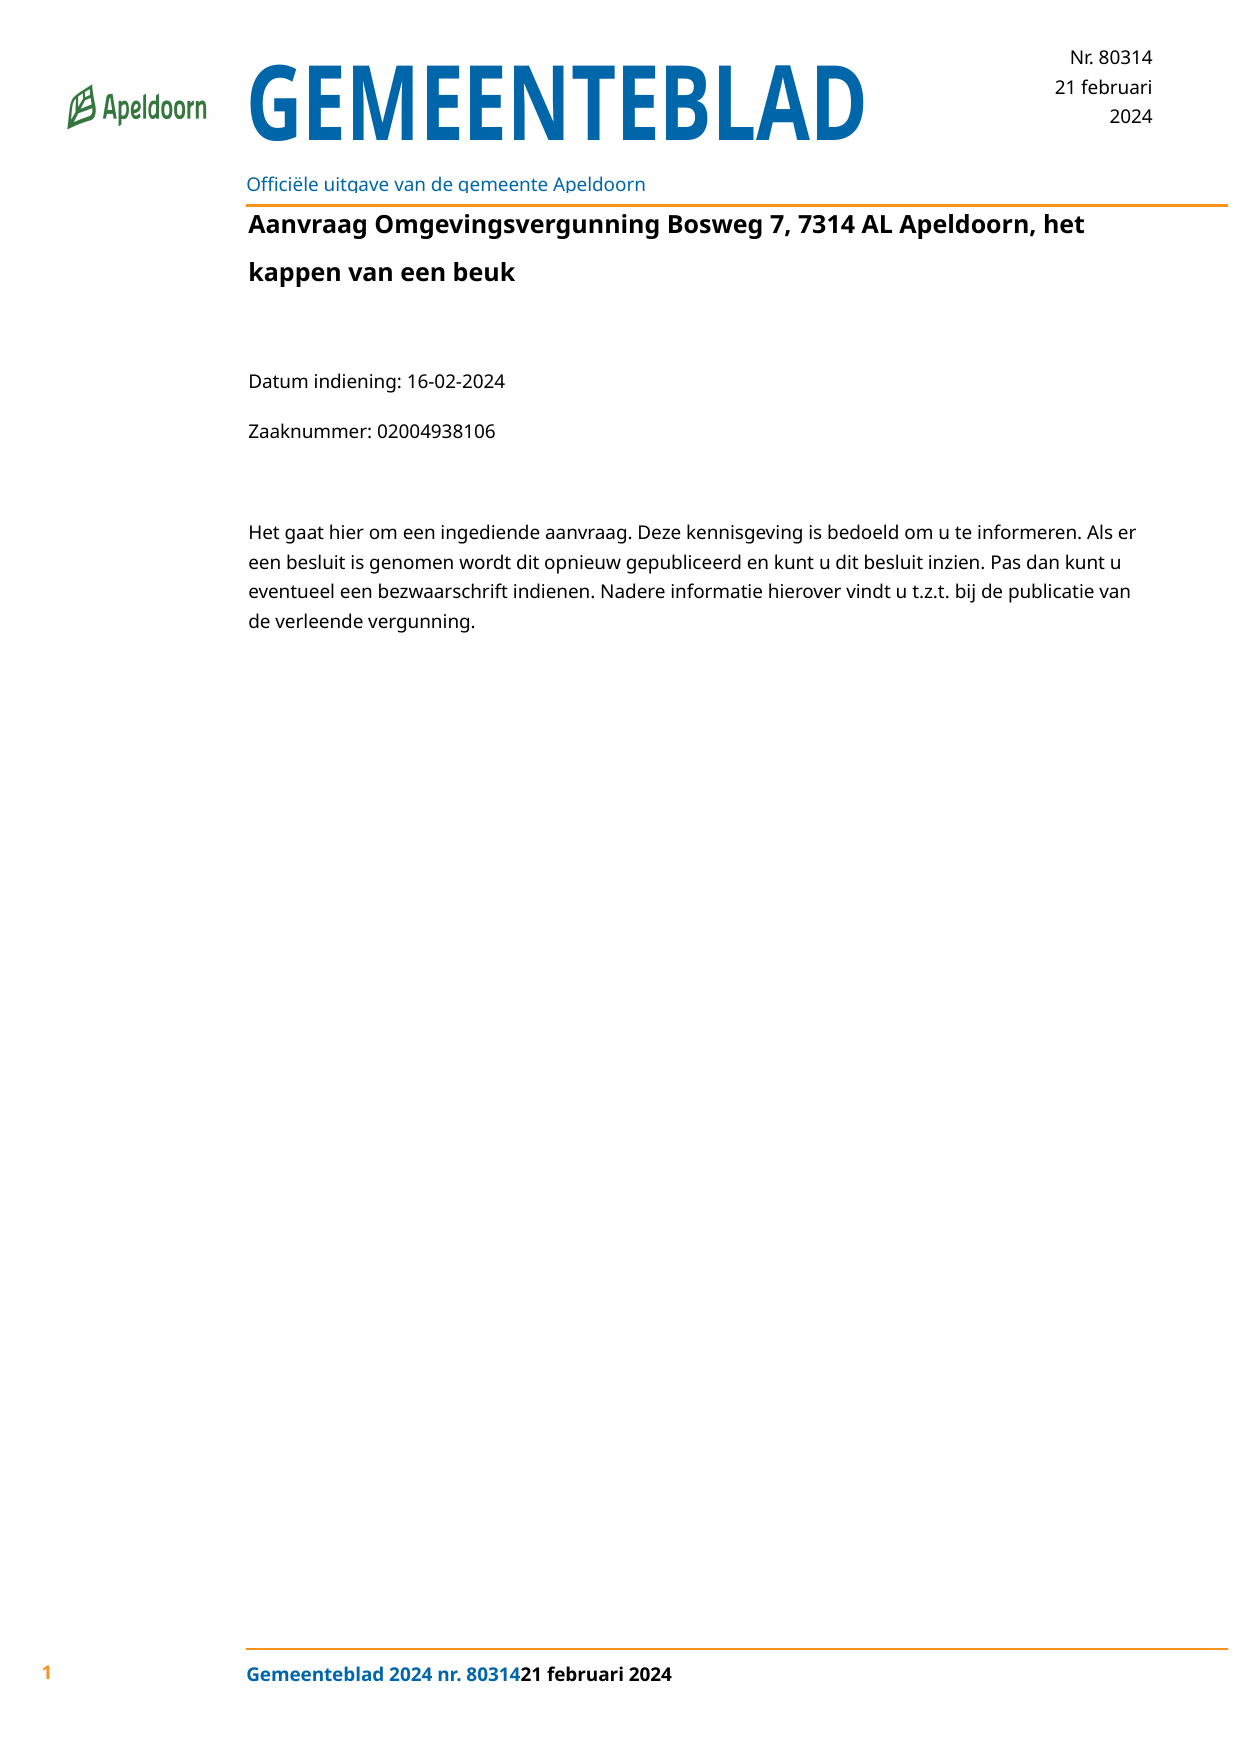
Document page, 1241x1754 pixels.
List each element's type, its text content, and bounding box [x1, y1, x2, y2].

text Zaaknummer: 02004938106 [248, 419, 1152, 444]
text Datum indiening: 16-02-2024 [248, 368, 1152, 394]
text Het gaat hier om een ingediende aanvraag. Deze kennisgeving is bedoeld om u te informeren. Als er een besluit is genomen wordt dit opnieuw gepubliceerd en kunt u dit besluit inzien. Pas dan kunt u eventueel een bezwaarschrift indienen. Nadere informatie hierover vindt u t.z.t. bij de publicatie van de verleende vergunning. [248, 519, 1152, 634]
picture [41, 47, 231, 172]
text Aanvraag Omgevingsvergunning Bosweg 7, 7314 AL Apeldoorn, het kappen van een beuk [248, 207, 1152, 288]
